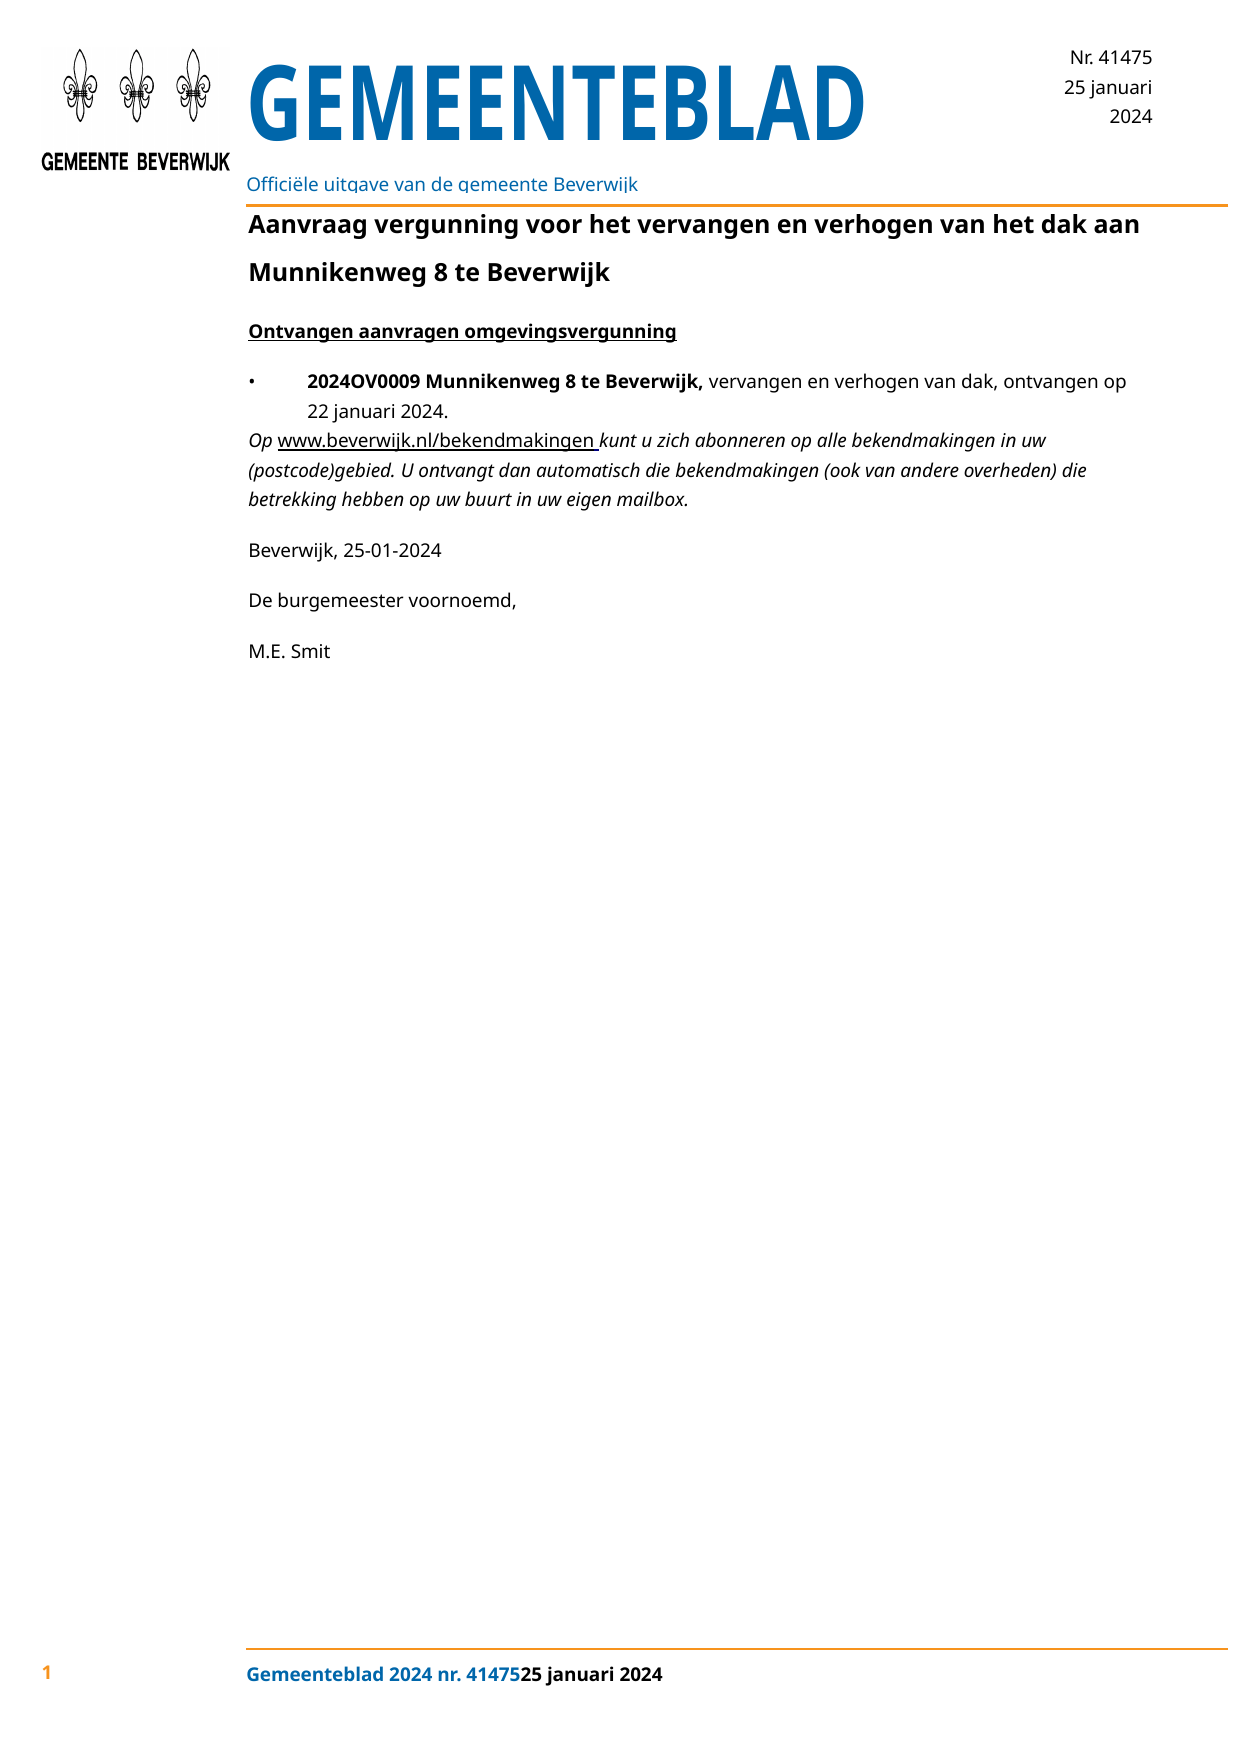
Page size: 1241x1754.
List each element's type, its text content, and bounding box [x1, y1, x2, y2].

text Ontvangen aanvragen omgevingsvergunning [248, 318, 1152, 344]
text M.E. Smit [248, 638, 1152, 664]
text Beverwijk, 25-01-2024 [248, 537, 1152, 563]
picture [41, 47, 231, 172]
list 2024OV0009 Munnikenweg 8 te Beverwijk, vervangen en verhogen van dak, ontvangen op 22 januari 2024. [248, 368, 1152, 424]
text De burgemeester voornoemd, [248, 587, 1152, 613]
text Aanvraag vergunning voor het vervangen en verhogen van het dak aan Munnikenweg 8 te Beverwijk [248, 207, 1152, 288]
text Op www.beverwijk.nl/bekendmakingen kunt u zich abonneren op alle bekendmakingen in uw (postcode)gebied. U ontvangt dan automatisch die bekendmakingen (ook van andere overheden) die betrekking hebben op uw buurt in uw eigen mailbox. [248, 427, 1152, 512]
